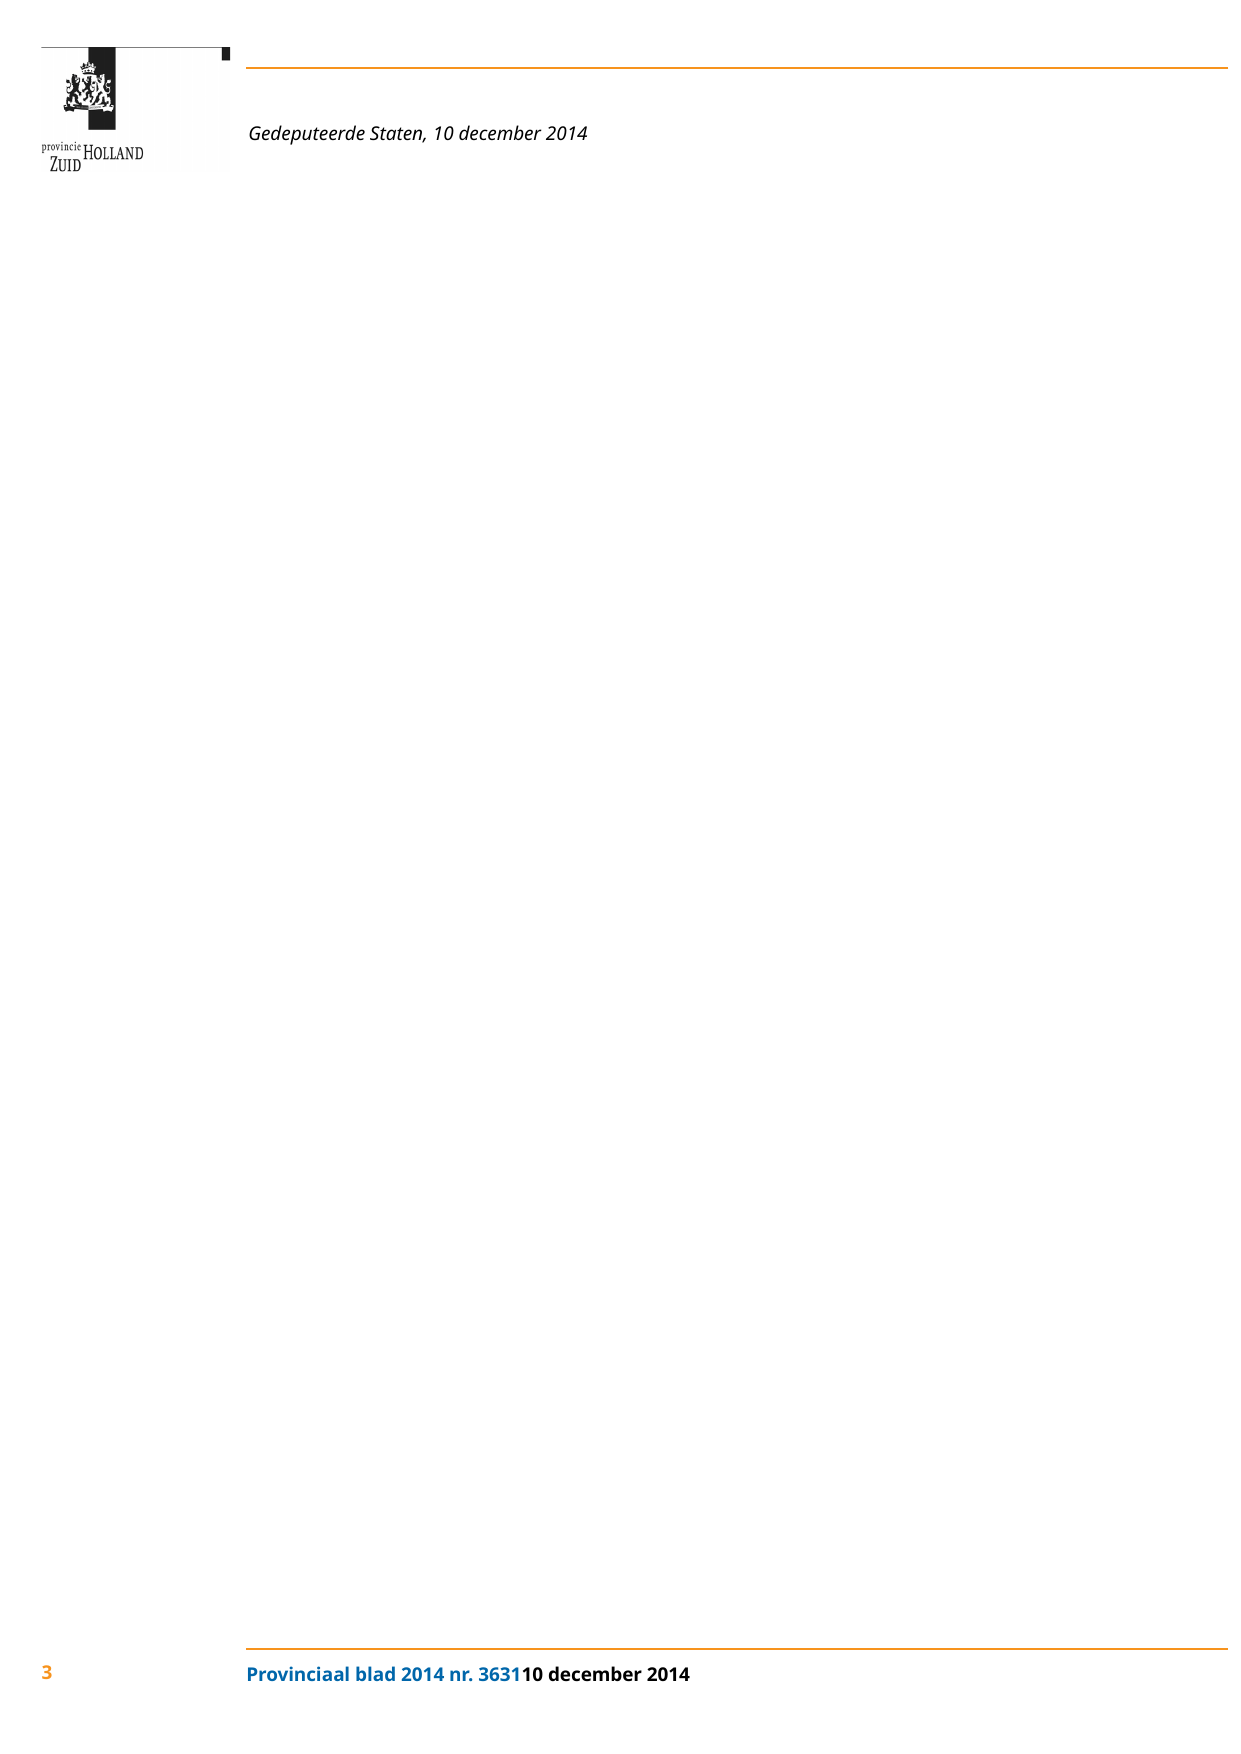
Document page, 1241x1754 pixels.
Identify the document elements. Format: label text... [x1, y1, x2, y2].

text Gedeputeerde Staten, 10 december 2014 [248, 121, 1152, 146]
picture [41, 47, 231, 172]
